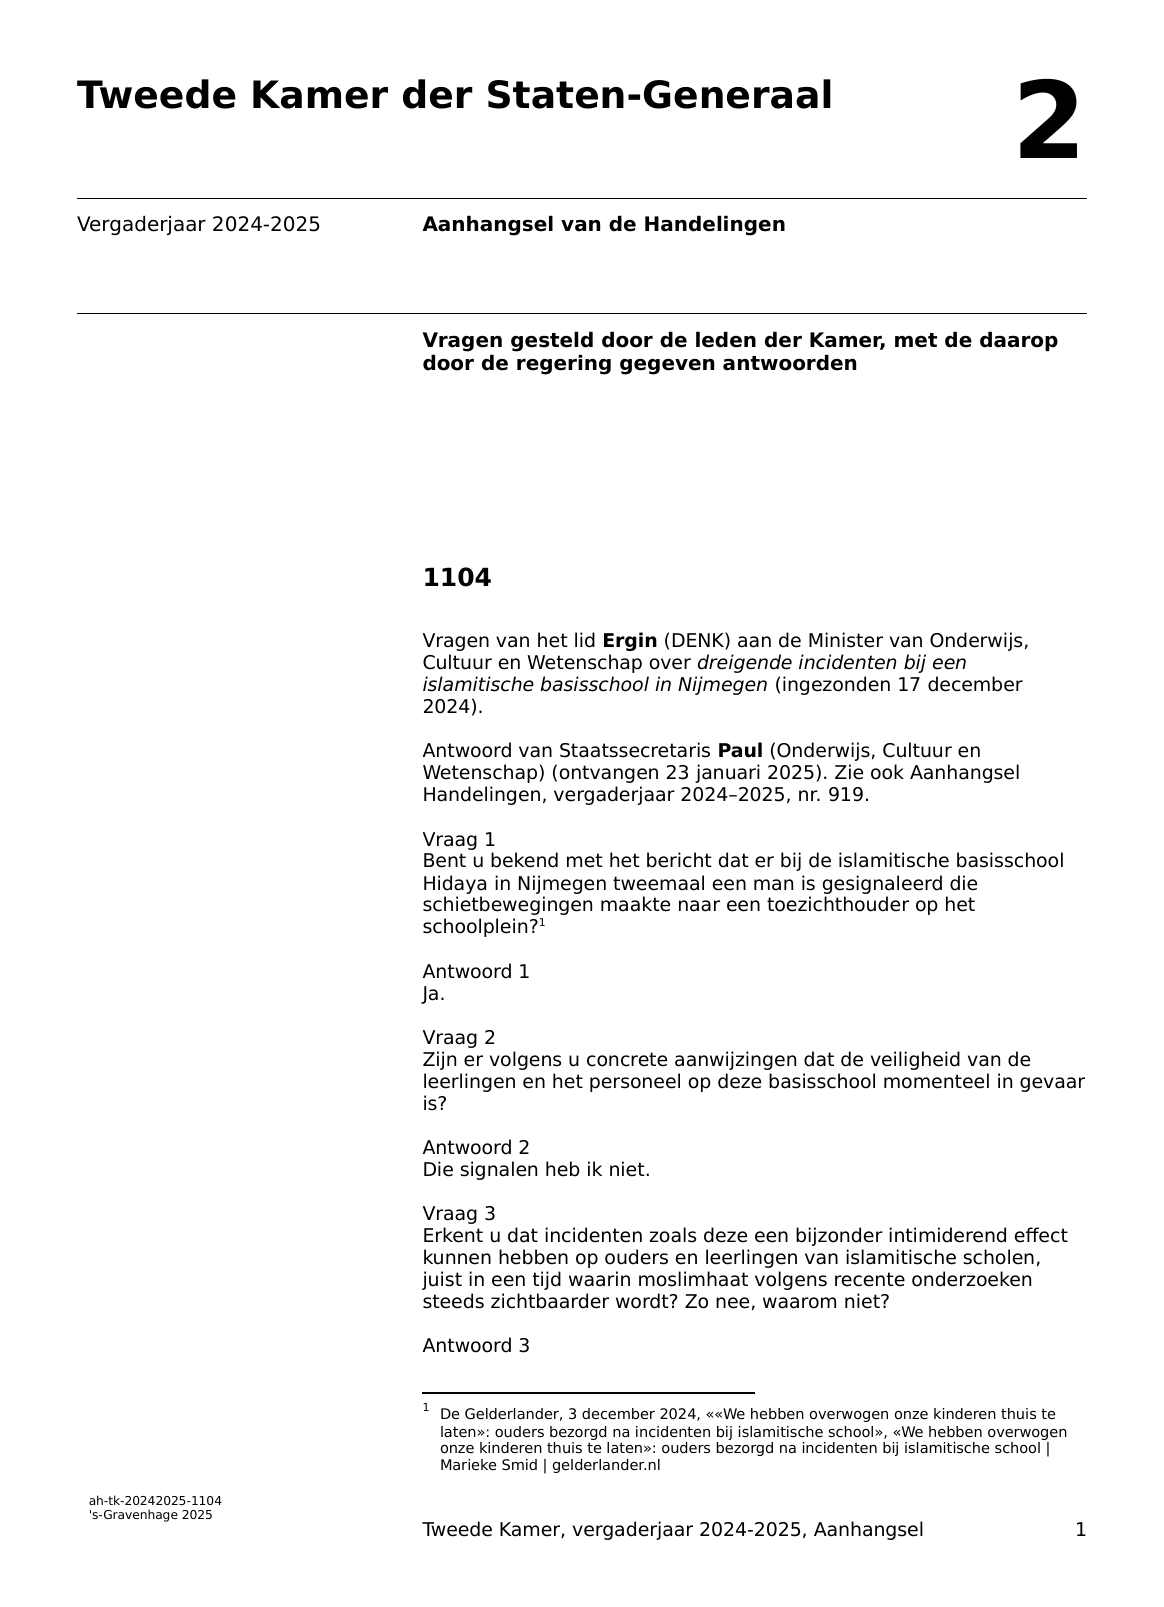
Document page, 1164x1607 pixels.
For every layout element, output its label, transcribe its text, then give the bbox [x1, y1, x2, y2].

text 1104 [422, 563, 1087, 592]
table_header 2 [886, 59, 1087, 198]
text Vraag 2 [422, 1027, 1087, 1049]
text Ja. [422, 982, 1087, 1004]
text Antwoord 2 [422, 1137, 1087, 1159]
table_cell Vragen gesteld door de leden der Kamer, met de daarop door de regering gegeven antwoorden [422, 314, 1087, 375]
table_cell Aanhangsel van de Handelingen [422, 199, 1087, 313]
text Antwoord van Staatssecretaris Paul (Onderwijs, Cultuur en Wetenschap) (ontvangen 23 januari 2025). Zie ook Aanhangsel Handelingen, vergaderjaar 2024–2025, nr. 919. [422, 740, 1087, 806]
text Antwoord 1 [422, 961, 1087, 982]
text Vraag 3 [422, 1203, 1087, 1225]
text Erkent u dat incidenten zoals deze een bijzonder intimiderend effect kunnen hebben op ouders en leerlingen van islamitische scholen, juist in een tijd waarin moslimhaat volgens recente onderzoeken steeds zichtbaarder wordt? Zo nee, waarom niet? [422, 1225, 1087, 1313]
table_header Tweede Kamer der Staten-Generaal [77, 59, 886, 198]
text Vragen van het lid Ergin (DENK) aan de Minister van Onderwijs, Cultuur en Wetenschap over dreigende incidenten bij een islamitische basisschool in Nijmegen (ingezonden 17 december 2024). [422, 630, 1087, 718]
text 's-Gravenhage 2025 [88, 1508, 323, 1522]
text Zijn er volgens u concrete aanwijzingen dat de veiligheid van de leerlingen en het personeel op deze basisschool momenteel in gevaar is? [422, 1049, 1087, 1114]
text Bent u bekend met het bericht dat er bij de islamitische basisschool Hidaya in Nijmegen tweemaal een man is gesignaleerd die schietbewegingen maakte naar een toezichthouder op het schoolplein? [422, 850, 1087, 938]
text De Gelderlander, 3 december 2024, ««We hebben overwogen onze kinderen thuis te laten»: ouders bezorgd na incidenten bij islamitische school», «We hebben overwogen onze kinderen thuis te laten»: ouders bezorgd na incidenten bij islamitische school | Marieke Smid | gelderlander.nl [422, 1402, 1087, 1474]
table_cell Vergaderjaar 2024-2025 [77, 199, 422, 313]
text Vraag 1 [422, 828, 1087, 850]
table_cell [77, 314, 422, 375]
text Die signalen heb ik niet. [422, 1159, 1087, 1181]
text ah-tk-20242025-1104 [88, 1494, 323, 1508]
text Antwoord 3 [422, 1335, 1087, 1357]
